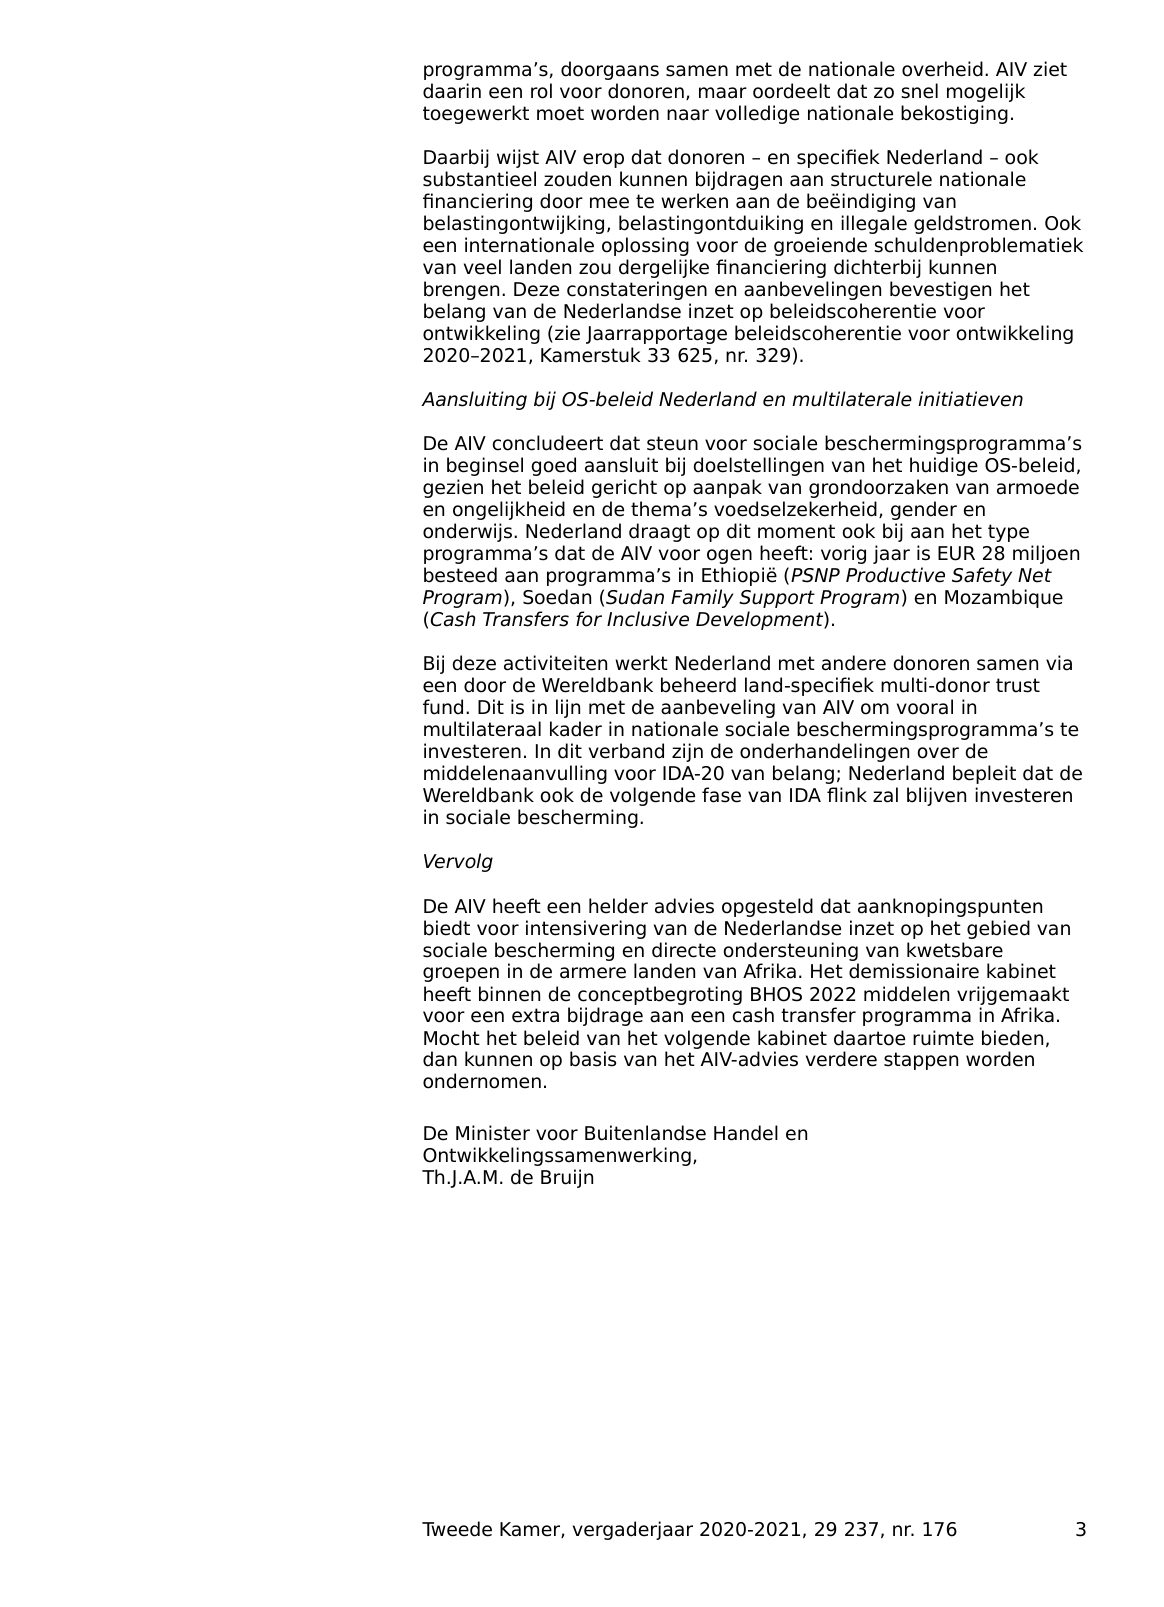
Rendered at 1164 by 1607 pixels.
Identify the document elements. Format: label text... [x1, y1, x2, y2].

text De Minister voor Buitenlandse Handel en Ontwikkelingssamenwerking, Th.J.A.M. de Bruijn [422, 1123, 1087, 1189]
text De AIV heeft een helder advies opgesteld dat aanknopingspunten biedt voor intensivering van de Nederlandse inzet op het gebied van sociale bescherming en directe ondersteuning van kwetsbare groepen in de armere landen van Afrika. Het demissionaire kabinet heeft binnen de conceptbegroting BHOS 2022 middelen vrijgemaakt voor een extra bijdrage aan een cash transfer programma in Afrika. Mocht het beleid van het volgende kabinet daartoe ruimte bieden, dan kunnen op basis van het AIV-advies verdere stappen worden ondernomen. [422, 896, 1087, 1093]
subtitle Vervolg [422, 851, 1087, 873]
text Daarbij wijst AIV erop dat donoren – en specifiek Nederland – ook substantieel zouden kunnen bijdragen aan structurele nationale financiering door mee te werken aan de beëindiging van belastingontwijking, belastingontduiking en illegale geldstromen. Ook een internationale oplossing voor de groeiende schuldenproblematiek van veel landen zou dergelijke financiering dichterbij kunnen brengen. Deze constateringen en aanbevelingen bevestigen het belang van de Nederlandse inzet op beleidscoherentie voor ontwikkeling (zie Jaarrapportage beleidscoherentie voor ontwikkeling 2020–2021, Kamerstuk 33 625, nr. 329). [422, 147, 1087, 367]
text Bij deze activiteiten werkt Nederland met andere donoren samen via een door de Wereldbank beheerd land-specifiek multi-donor trust fund. Dit is in lijn met de aanbeveling van AIV om vooral in multilateraal kader in nationale sociale beschermingsprogramma’s te investeren. In dit verband zijn de onderhandelingen over de middelenaanvulling voor IDA-20 van belang; Nederland bepleit dat de Wereldbank ook de volgende fase van IDA flink zal blijven investeren in sociale bescherming. [422, 653, 1087, 829]
text De AIV concludeert dat steun voor sociale beschermingsprogramma’s in beginsel goed aansluit bij doelstellingen van het huidige OS-beleid, gezien het beleid gericht op aanpak van grondoorzaken van armoede en ongelijkheid en de thema’s voedselzekerheid, gender en onderwijs. Nederland draagt op dit moment ook bij aan het type programma’s dat de AIV voor ogen heeft: vorig jaar is EUR 28 miljoen besteed aan programma’s in Ethiopië (PSNP Productive Safety Net Program), Soedan (Sudan Family Support Program) en Mozambique (Cash Transfers for Inclusive Development). [422, 433, 1087, 631]
subtitle Aansluiting bij OS-beleid Nederland en multilaterale initiatieven [422, 389, 1087, 411]
text programma’s, doorgaans samen met de nationale overheid. AIV ziet daarin een rol voor donoren, maar oordeelt dat zo snel mogelijk toegewerkt moet worden naar volledige nationale bekostiging. [422, 59, 1087, 125]
